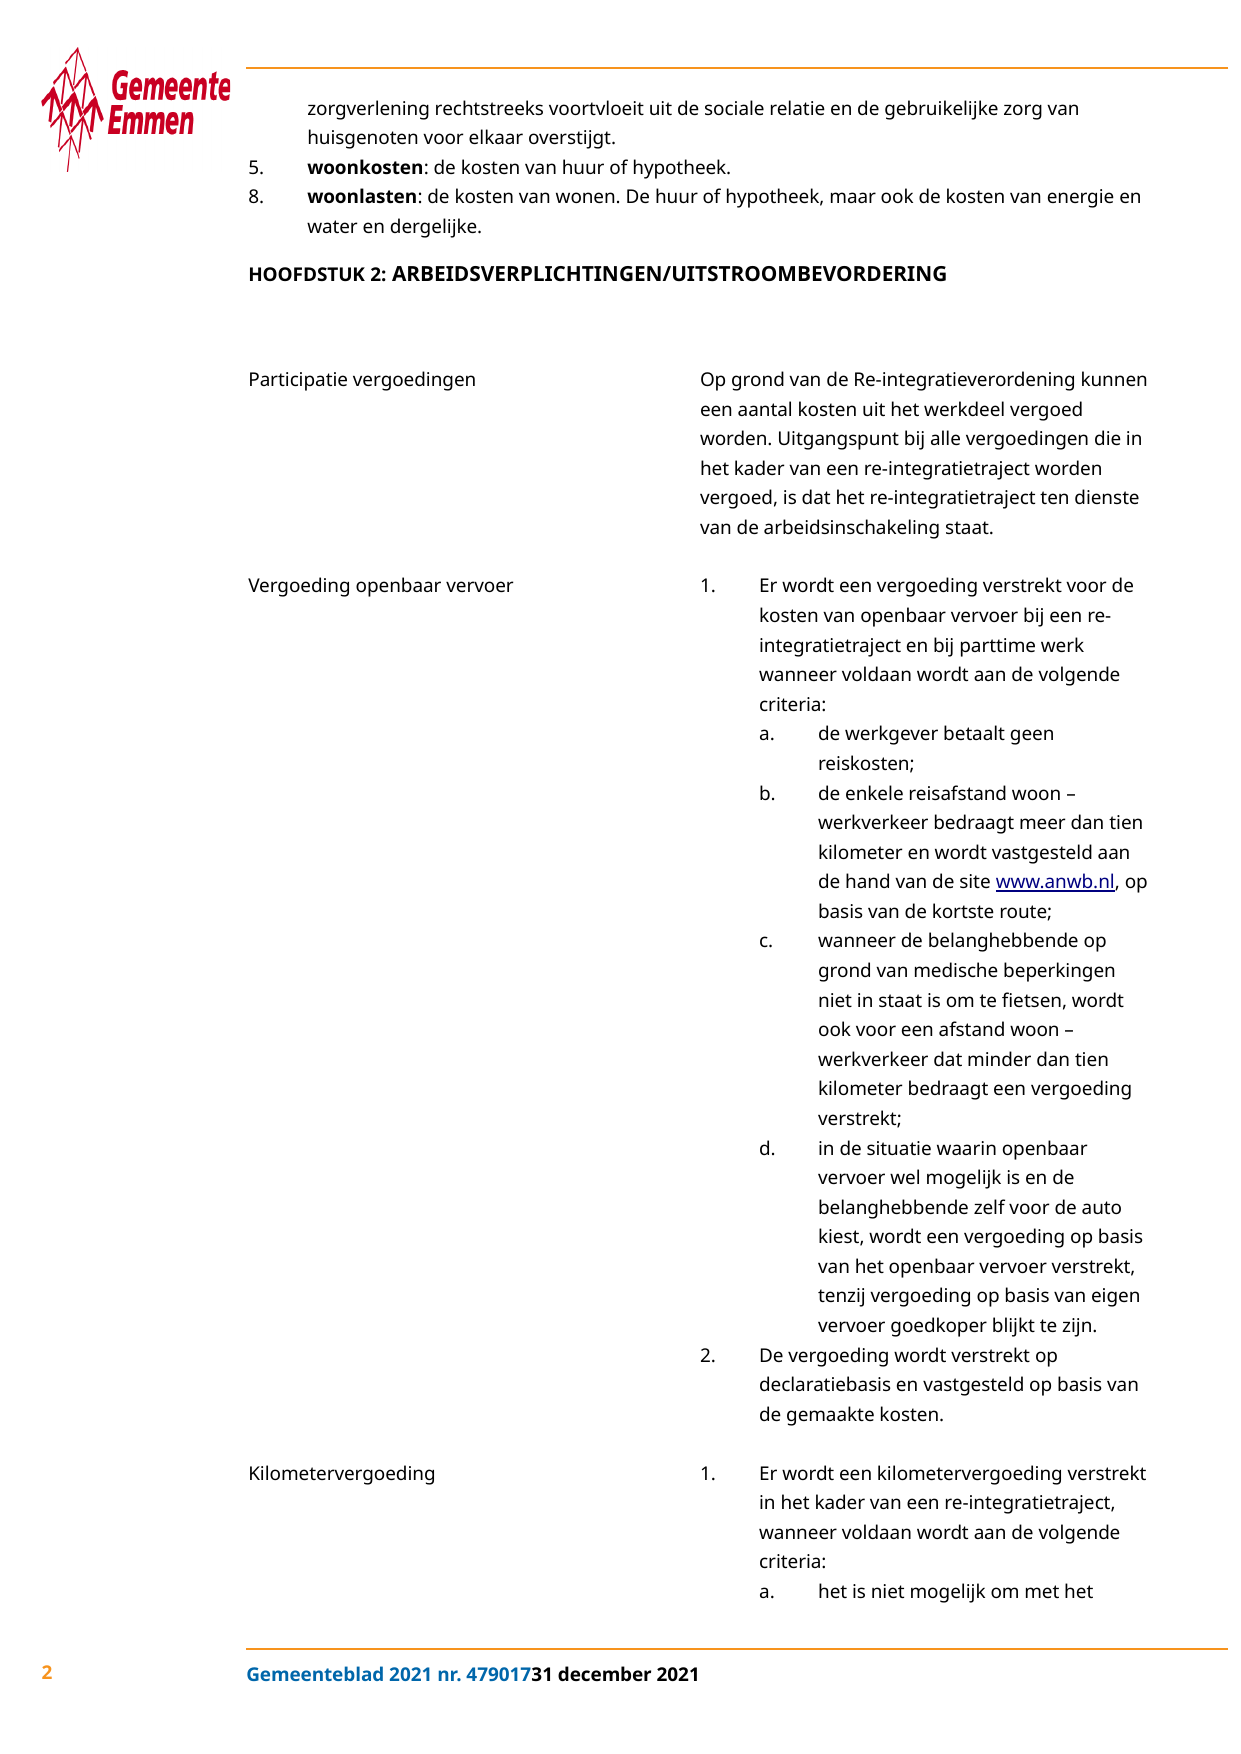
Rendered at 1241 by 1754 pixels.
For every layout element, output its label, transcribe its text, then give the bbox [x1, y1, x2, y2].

list zorgverlening rechtstreeks voortvloeit uit de sociale relatie en de gebruikelijke zorg van huisgenoten voor elkaar overstijgt. [248, 95, 1152, 150]
table_header Er wordt een kilometervergoeding verstrekt in het kader van een re-integratietraject, wanneer voldaan wordt aan de volgende criteria: het is niet mogelijk om met het [700, 1460, 1152, 1604]
picture [41, 47, 231, 172]
list woonkosten: de kosten van huur of hypotheek. [248, 154, 1152, 180]
table_header Participatie vergoedingen [248, 366, 700, 540]
table_header Kilometervergoeding [248, 1460, 700, 1604]
table_header Vergoeding openbaar vervoer [248, 573, 700, 1427]
text HOOFDSTUK 2: ARBEIDSVERPLICHTINGEN/UITSTROOMBEVORDERING [248, 259, 1152, 287]
list woonlasten: de kosten van wonen. De huur of hypotheek, maar ook de kosten van energie en water en dergelijke. [248, 183, 1152, 239]
table_header Er wordt een vergoeding verstrekt voor de kosten van openbaar vervoer bij een re-integratietraject en bij parttime werk wanneer voldaan wordt aan de volgende criteria: de werkgever betaalt geen reiskosten; de enkele reisafstand woon – werkverkeer bedraagt meer dan tien kilometer en wordt vastgesteld aan de hand van de site www.anwb.nl, op basis van de kortste route; wanneer de belanghebbende op grond van medische beperkingen niet in staat is om te fietsen, wordt ook voor een afstand woon – werkverkeer dat minder dan tien kilometer bedraagt een vergoeding verstrekt; in de situatie waarin openbaar vervoer wel mogelijk is en de belanghebbende zelf voor de auto kiest, wordt een vergoeding op basis van het openbaar vervoer verstrekt, tenzij vergoeding op basis van eigen vervoer goedkoper blijkt te zijn. De vergoeding wordt verstrekt op declaratiebasis en vastgesteld op basis van de gemaakte kosten. [700, 573, 1152, 1427]
table_header Op grond van de Re-integratieverordening kunnen een aantal kosten uit het werkdeel vergoed worden. Uitgangspunt bij alle vergoedingen die in het kader van een re-integratietraject worden vergoed, is dat het re-integratietraject ten dienste van de arbeidsinschakeling staat. [700, 366, 1152, 540]
